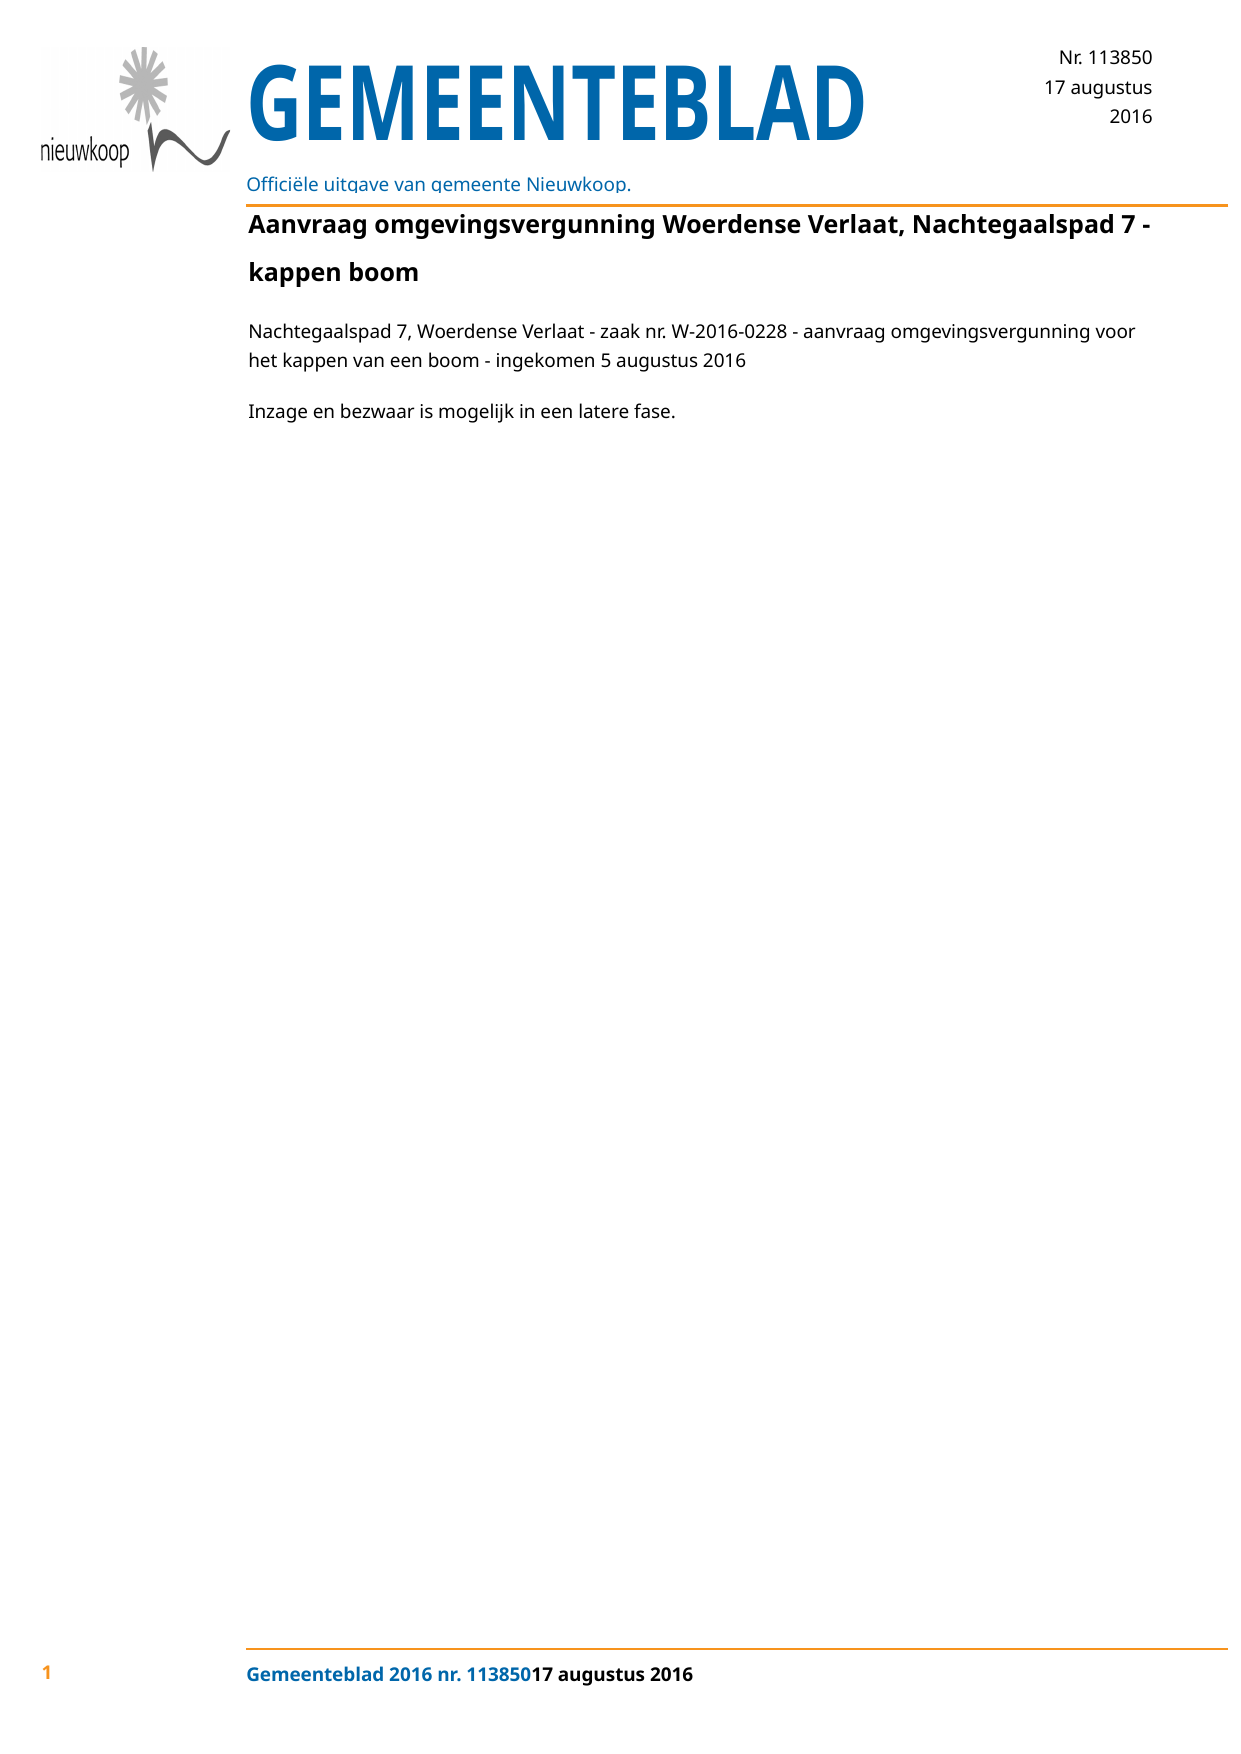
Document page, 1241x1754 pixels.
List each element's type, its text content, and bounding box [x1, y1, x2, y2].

text Nachtegaalspad 7, Woerdense Verlaat - zaak nr. W-2016-0228 - aanvraag omgevingsvergunning voor het kappen van een boom - ingekomen 5 augustus 2016 [248, 318, 1152, 373]
picture [41, 47, 231, 172]
text Inzage en bezwaar is mogelijk in een latere fase. [248, 398, 1152, 424]
text Aanvraag omgevingsvergunning Woerdense Verlaat, Nachtegaalspad 7 - kappen boom [248, 207, 1152, 288]
